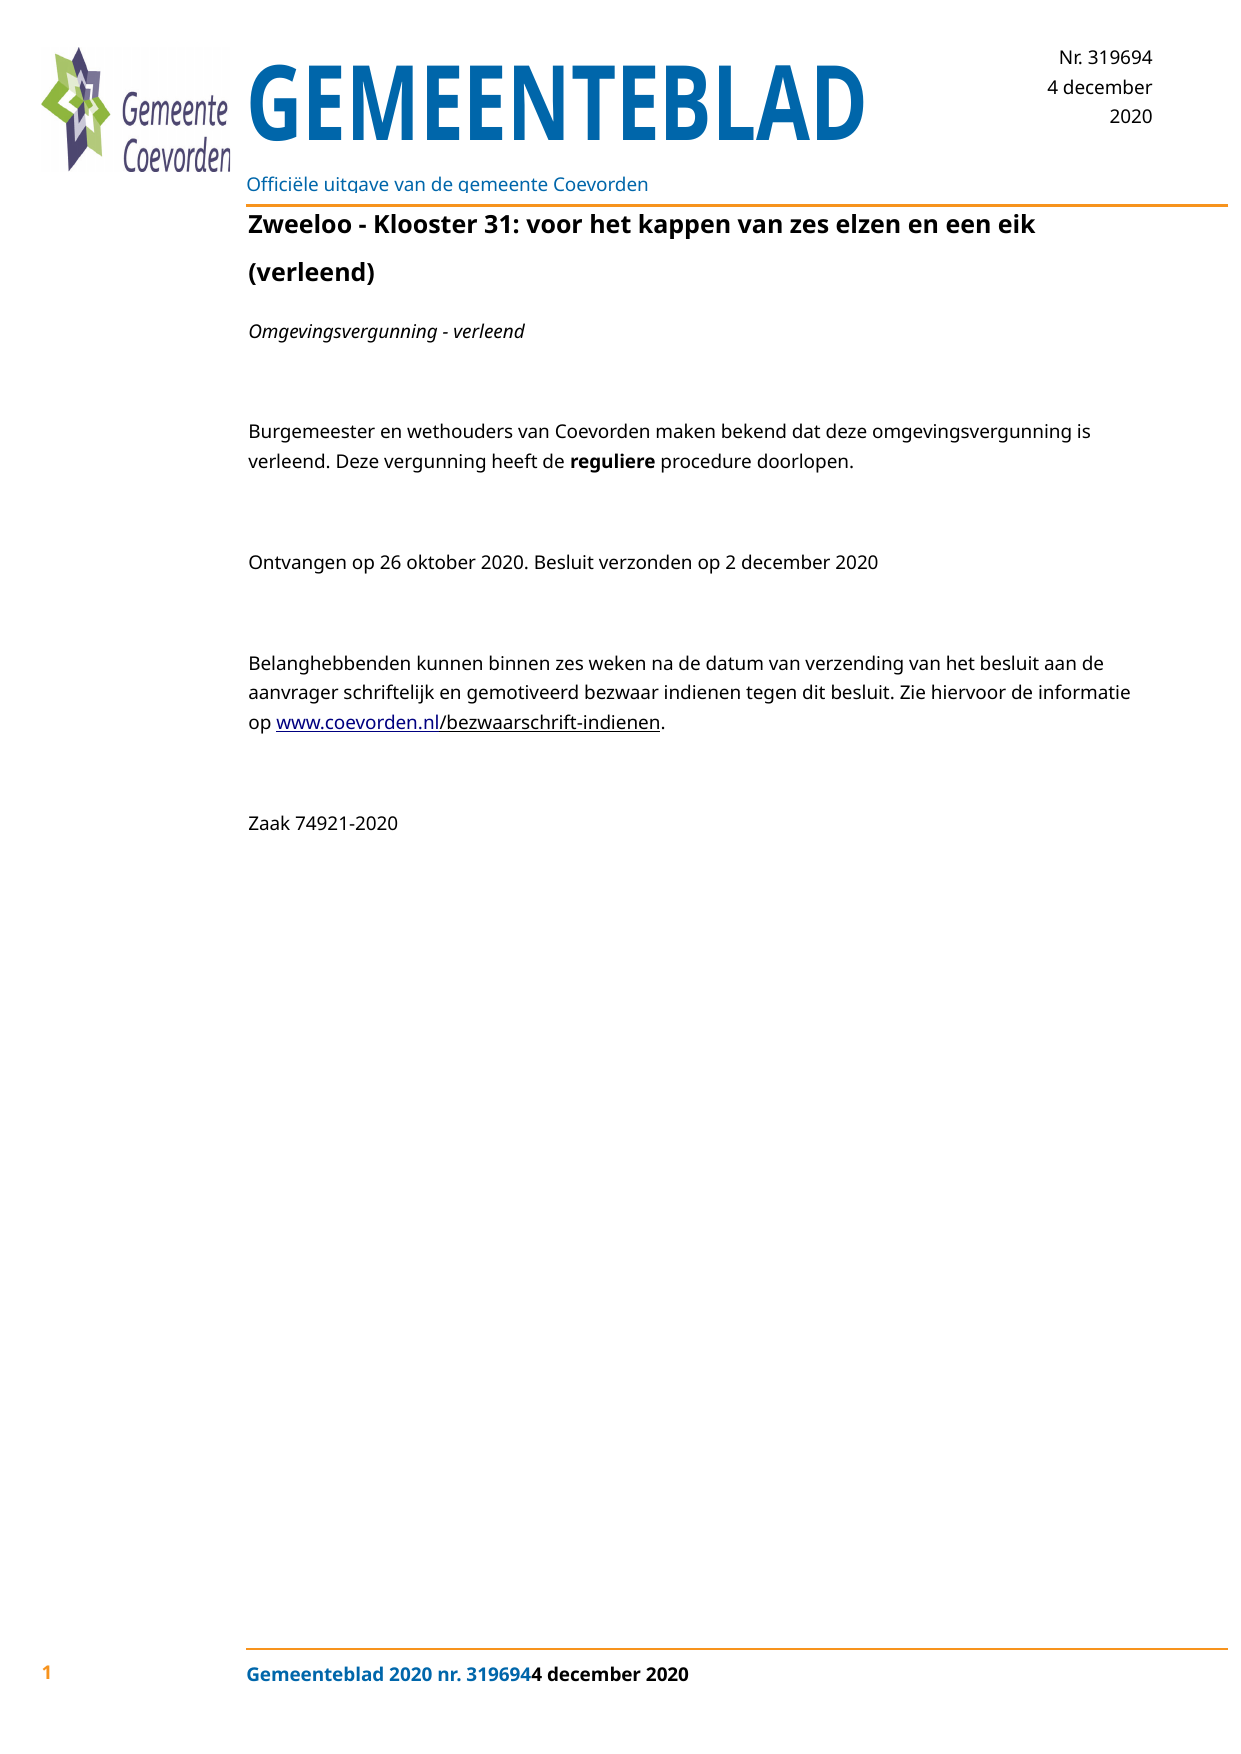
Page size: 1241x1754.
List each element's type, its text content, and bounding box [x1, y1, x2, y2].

text Burgemeester en wethouders van Coevorden maken bekend dat deze omgevingsvergunning is verleend. Deze vergunning heeft de reguliere procedure doorlopen. [248, 419, 1152, 474]
text Ontvangen op 26 oktober 2020. Besluit verzonden op 2 december 2020 [248, 549, 1152, 575]
picture [41, 47, 231, 172]
text Belanghebbenden kunnen binnen zes weken na de datum van verzending van het besluit aan de aanvrager schriftelijk en gemotiveerd bezwaar indienen tegen dit besluit. Zie hiervoor de informatie op www.coevorden.nl/bezwaarschrift-indienen. [248, 650, 1152, 735]
text Zaak 74921-2020 [248, 810, 1152, 836]
text Zweeloo - Klooster 31: voor het kappen van zes elzen en een eik (verleend) [248, 207, 1152, 288]
text Omgevingsvergunning - verleend [248, 318, 1152, 344]
